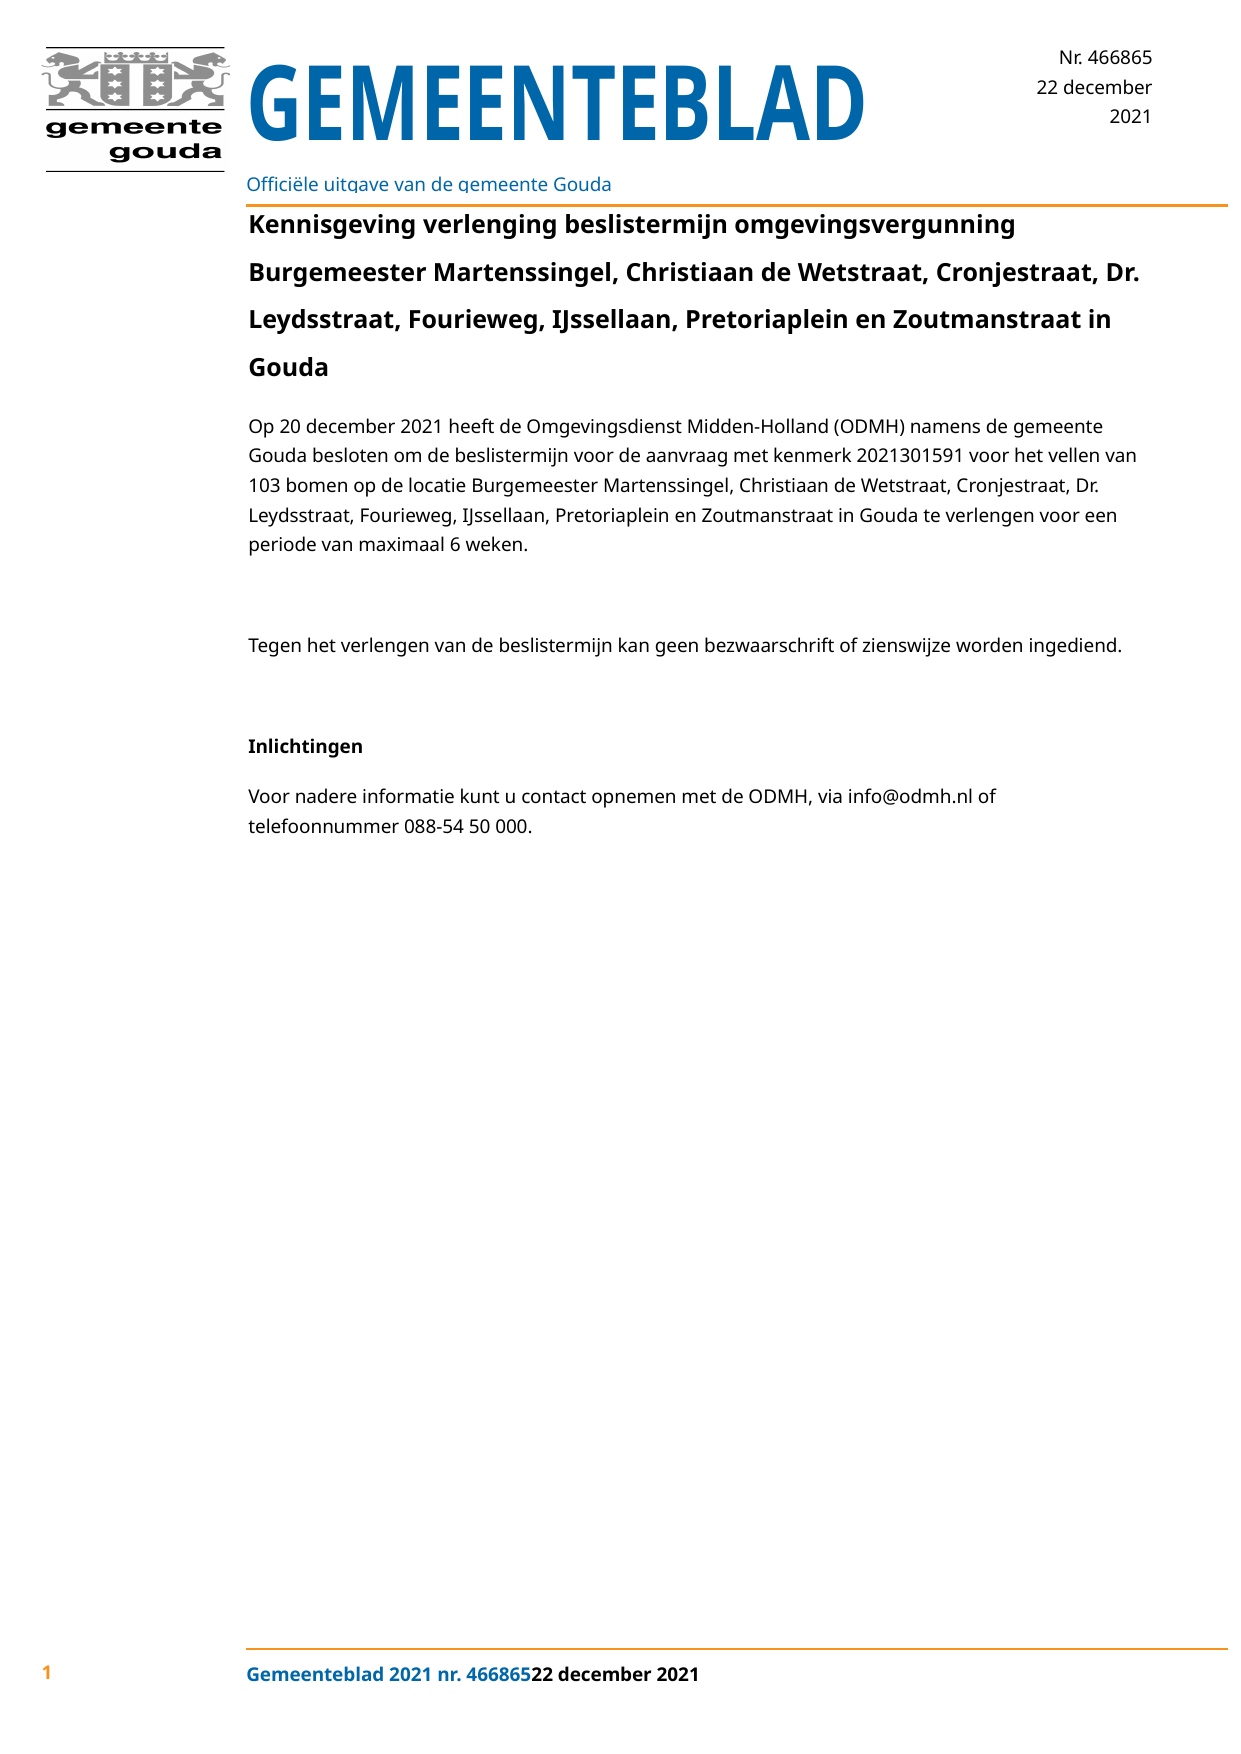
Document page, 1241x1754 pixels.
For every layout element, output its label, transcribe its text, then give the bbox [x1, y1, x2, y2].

picture [41, 47, 231, 172]
text Voor nadere informatie kunt u contact opnemen met de ODMH, via info@odmh.nl of telefoonnummer 088-54 50 000. [248, 783, 1152, 839]
text Tegen het verlengen van de beslistermijn kan geen bezwaarschrift of zienswijze worden ingediend. [248, 632, 1152, 658]
text Kennisgeving verlenging beslistermijn omgevingsvergunning Burgemeester Martenssingel, Christiaan de Wetstraat, Cronjestraat, Dr. Leydsstraat, Fourieweg, IJssellaan, Pretoriaplein en Zoutmanstraat in Gouda [248, 207, 1152, 384]
text Op 20 december 2021 heeft de Omgevingsdienst Midden-Holland (ODMH) namens de gemeente Gouda besloten om de beslistermijn voor de aanvraag met kenmerk 2021301591 voor het vellen van 103 bomen op de locatie Burgemeester Martenssingel, Christiaan de Wetstraat, Cronjestraat, Dr. Leydsstraat, Fourieweg, IJssellaan, Pretoriaplein en Zoutmanstraat in Gouda te verlengen voor een periode van maximaal 6 weken. [248, 413, 1152, 557]
text Inlichtingen [248, 733, 1152, 759]
